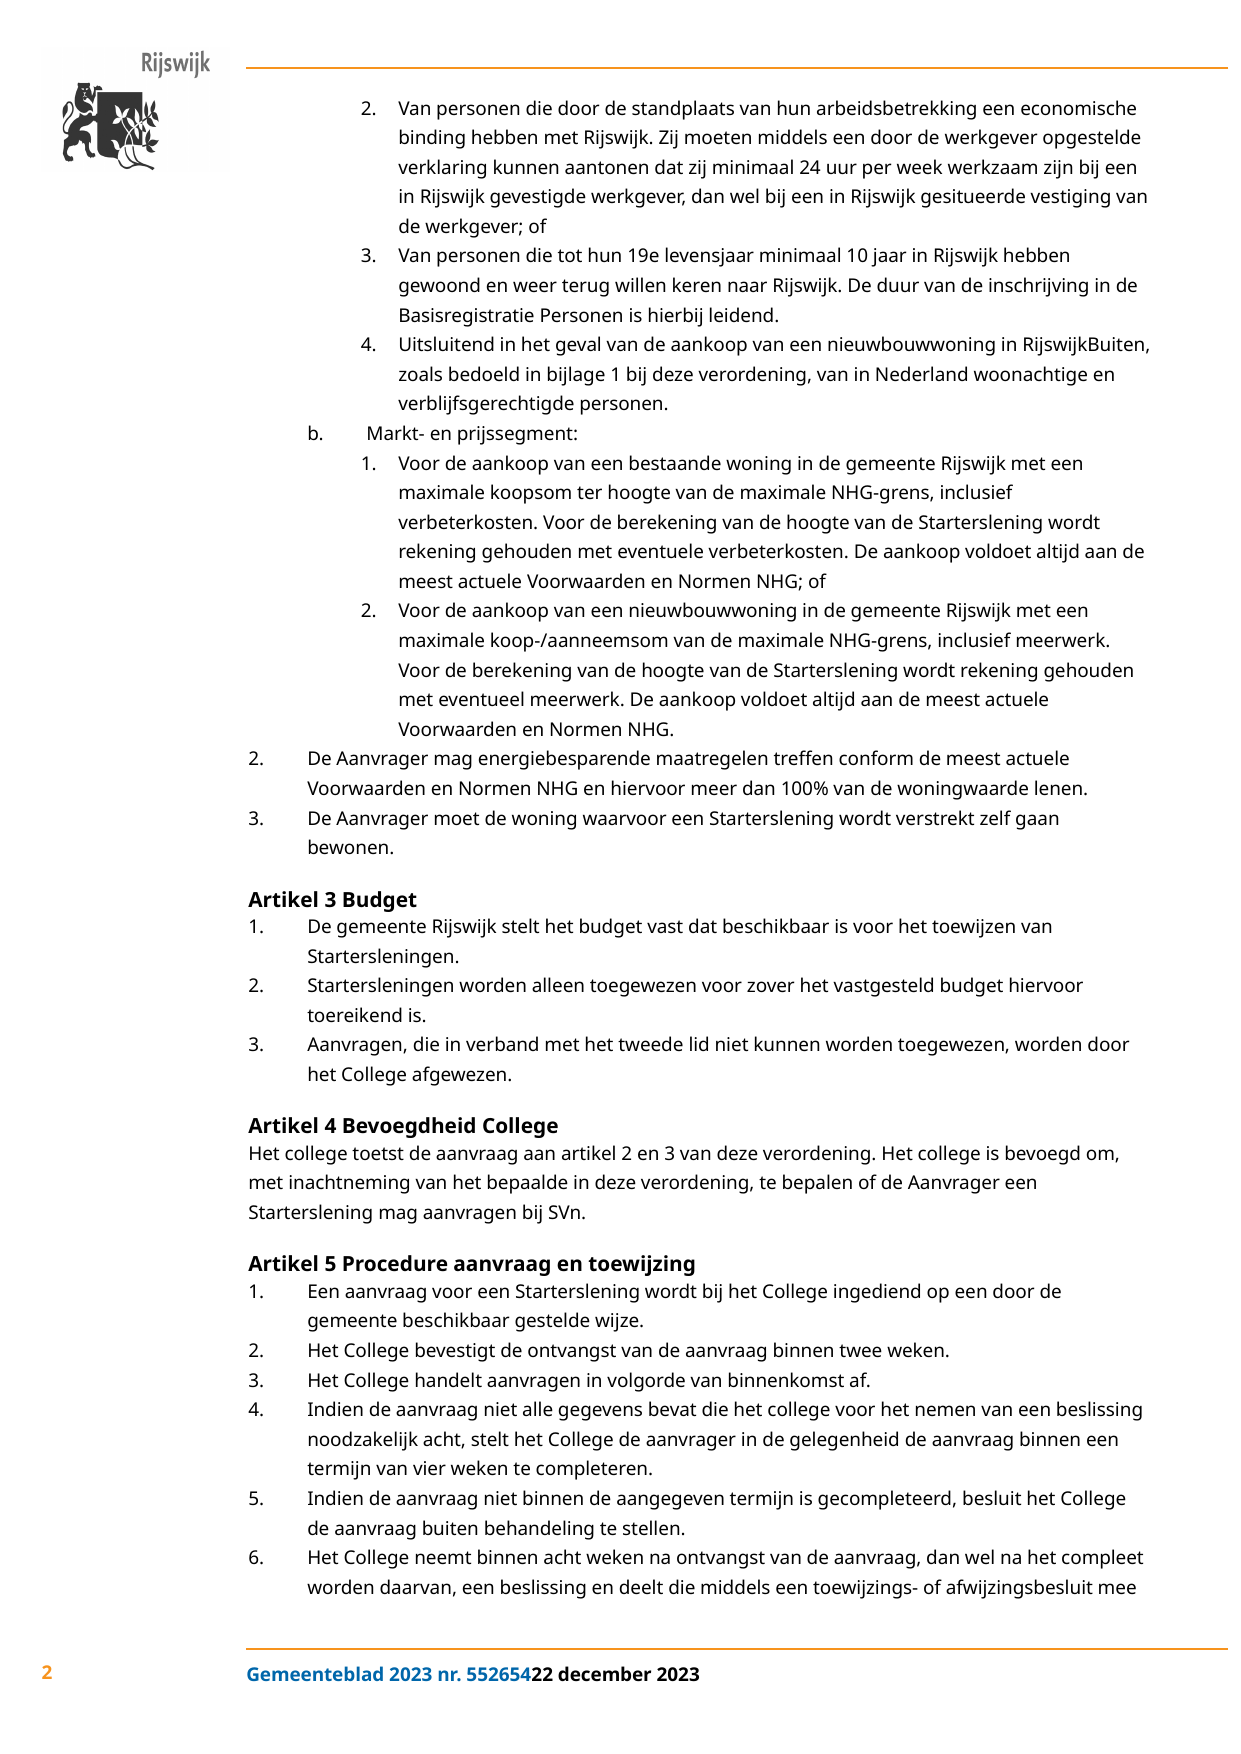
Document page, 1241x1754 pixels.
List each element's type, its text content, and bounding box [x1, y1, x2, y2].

list Voor de aankoop van een bestaande woning in de gemeente Rijswijk met een maximale koopsom ter hoogte van de maximale NHG-grens, inclusief verbeterkosten. Voor de berekening van de hoogte van de Starterslening wordt rekening gehouden met eventuele verbeterkosten. De aankoop voldoet altijd aan de meest actuele Voorwaarden en Normen NHG; of [361, 450, 1152, 594]
text Artikel 3 Budget [248, 885, 1152, 913]
list De Aanvrager moet de woning waarvoor een Starterslening wordt verstrekt zelf gaan bewonen. [248, 805, 1152, 860]
list Aanvragen, die in verband met het tweede lid niet kunnen worden toegewezen, worden door het College afgewezen. [248, 1032, 1152, 1087]
list Van personen die tot hun 19e levensjaar minimaal 10 jaar in Rijswijk hebben gewoond en weer terug willen keren naar Rijswijk. De duur van de inschrijving in de Basisregistratie Personen is hierbij leidend. [361, 243, 1152, 328]
list Het College handelt aanvragen in volgorde van binnenkomst af. [248, 1367, 1152, 1392]
list Indien de aanvraag niet binnen de aangegeven termijn is gecompleteerd, besluit het College de aanvraag buiten behandeling te stellen. [248, 1485, 1152, 1540]
picture [41, 47, 231, 172]
list Indien de aanvraag niet alle gegevens bevat die het college voor het nemen van een beslissing noodzakelijk acht, stelt het College de aanvrager in de gelegenheid de aanvraag binnen een termijn van vier weken te completeren. [248, 1396, 1152, 1481]
list Een aanvraag voor een Starterslening wordt bij het College ingediend op een door de gemeente beschikbaar gestelde wijze. [248, 1278, 1152, 1333]
list Voor de aankoop van een nieuwbouwwoning in de gemeente Rijswijk met een maximale koop-/aanneemsom van de maximale NHG-grens, inclusief meerwerk. Voor de berekening van de hoogte van de Starterslening wordt rekening gehouden met eventueel meerwerk. De aankoop voldoet altijd aan de meest actuele Voorwaarden en Normen NHG. [361, 598, 1152, 742]
text Artikel 4 Bevoegdheid College [248, 1112, 1152, 1140]
list Van personen die door de standplaats van hun arbeidsbetrekking een economische binding hebben met Rijswijk. Zij moeten middels een door de werkgever opgestelde verklaring kunnen aantonen dat zij minimaal 24 uur per week werkzaam zijn bij een in Rijswijk gevestigde werkgever, dan wel bij een in Rijswijk gesitueerde vestiging van de werkgever; of [361, 95, 1152, 239]
text Artikel 5 Procedure aanvraag en toewijzing [248, 1249, 1152, 1278]
list Het College bevestigt de ontvangst van de aanvraag binnen twee weken. [248, 1337, 1152, 1363]
list De Aanvrager mag energiebesparende maatregelen treffen conform de meest actuele Voorwaarden en Normen NHG en hiervoor meer dan 100% van de woningwaarde lenen. [248, 746, 1152, 801]
list Startersleningen worden alleen toegewezen voor zover het vastgesteld budget hiervoor toereikend is. [248, 972, 1152, 1028]
text Het college toetst de aanvraag aan artikel 2 en 3 van deze verordening. Het college is bevoegd om, met inachtneming van het bepaalde in deze verordening, te bepalen of de Aanvrager een Starterslening mag aanvragen bij SVn. [248, 1140, 1152, 1225]
list De gemeente Rijswijk stelt het budget vast dat beschikbaar is voor het toewijzen van Startersleningen. [248, 913, 1152, 968]
list Het College neemt binnen acht weken na ontvangst van de aanvraag, dan wel na het compleet worden daarvan, een beslissing en deelt die middels een toewijzings- of afwijzingsbesluit mee [248, 1544, 1152, 1599]
list Markt- en prijssegment: [307, 420, 1152, 446]
list Uitsluitend in het geval van de aankoop van een nieuwbouwwoning in RijswijkBuiten, zoals bedoeld in bijlage 1 bij deze verordening, van in Nederland woonachtige en verblijfsgerechtigde personen. [361, 331, 1152, 416]
